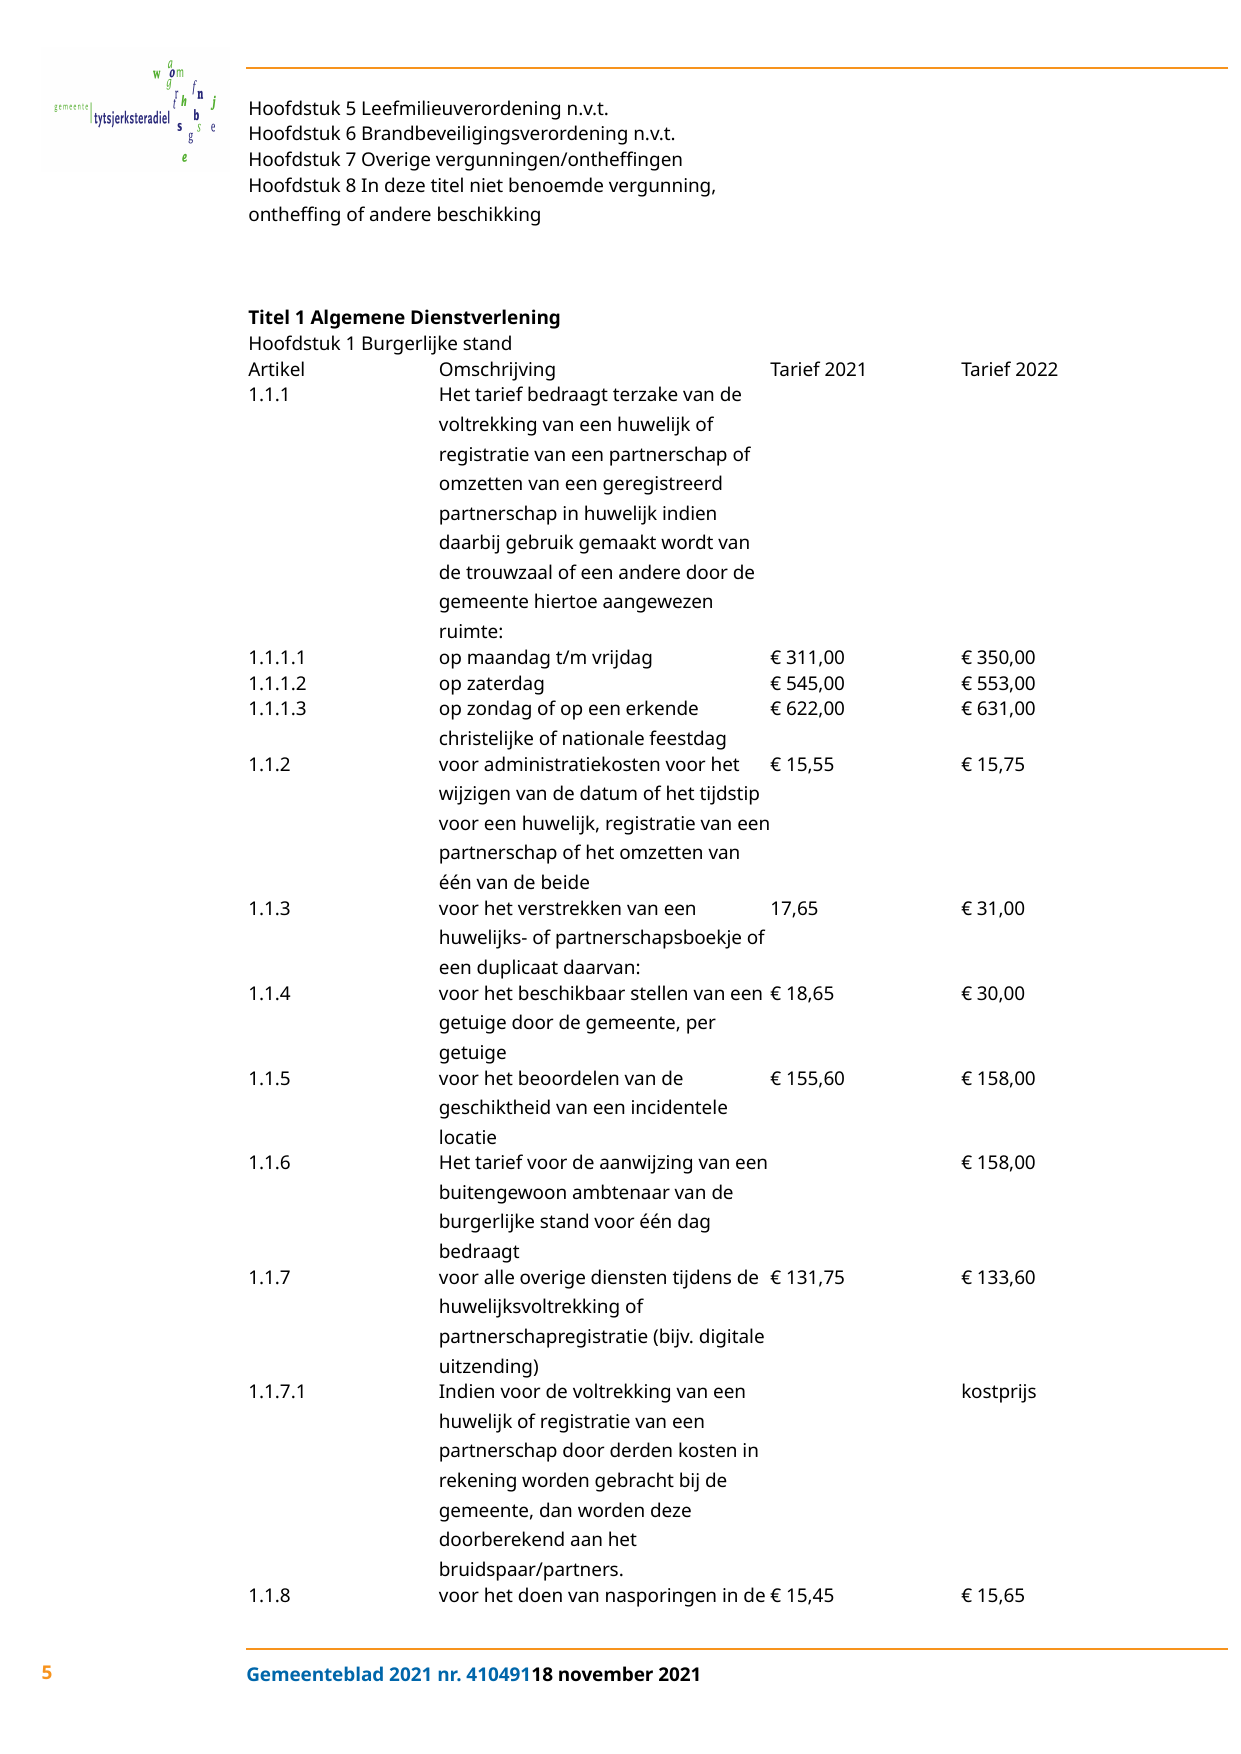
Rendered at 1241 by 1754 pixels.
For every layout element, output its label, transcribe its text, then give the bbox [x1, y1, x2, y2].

picture [41, 47, 231, 172]
table_cell € 553,00 [961, 670, 1152, 696]
table_cell voor het doen van nasporingen in de [439, 1582, 770, 1607]
table_cell € 131,75 [770, 1264, 961, 1378]
table_cell Omschrijving [439, 356, 770, 382]
table_cell 1.1.7.1 [248, 1379, 439, 1582]
table_cell [961, 279, 1152, 304]
table_cell € 155,60 [770, 1065, 961, 1149]
table_cell [248, 227, 439, 253]
table_cell € 15,75 [961, 751, 1152, 895]
table_cell Het tarief voor de aanwijzing van een buitengewoon ambtenaar van de burgerlijke stand voor één dag bedraagt [439, 1150, 770, 1264]
table_cell Hoofdstuk 6 Brandbeveiligingsverordening n.v.t. [248, 121, 770, 146]
table_cell [770, 382, 961, 644]
table_cell op zaterdag [439, 670, 770, 696]
table_cell voor administratiekosten voor het wijzigen van de datum of het tijdstip voor een huwelijk, registratie van een partnerschap of het omzetten van één van de beide [439, 751, 770, 895]
table_cell 17,65 [770, 895, 961, 980]
table_cell [770, 95, 961, 121]
table_cell 1.1.5 [248, 1065, 439, 1149]
table_cell € 133,60 [961, 1264, 1152, 1378]
table_cell € 15,45 [770, 1582, 961, 1607]
table_cell 1.1.3 [248, 895, 439, 980]
table_cell [439, 227, 770, 253]
table_cell Hoofdstuk 1 Burgerlijke stand [248, 330, 1152, 356]
table_cell voor het beoordelen van de geschiktheid van een incidentele locatie [439, 1065, 770, 1149]
table_cell [961, 146, 1152, 172]
table_cell [770, 121, 961, 146]
table_cell € 18,65 [770, 980, 961, 1065]
table_cell 1.1.1 [248, 382, 439, 644]
table_cell Hoofdstuk 5 Leefmilieuverordening n.v.t. [248, 95, 770, 121]
table_cell € 631,00 [961, 696, 1152, 751]
table_cell [439, 279, 770, 304]
table_cell Tarief 2021 [770, 356, 961, 382]
table_cell [961, 121, 1152, 146]
table_cell € 545,00 [770, 670, 961, 696]
table_cell € 15,55 [770, 751, 961, 895]
table_cell Hoofdstuk 7 Overige vergunningen/ontheffingen [248, 146, 770, 172]
table_cell [961, 382, 1152, 644]
table_cell € 30,00 [961, 980, 1152, 1065]
table_cell [770, 253, 961, 279]
table_cell 1.1.1.2 [248, 670, 439, 696]
table_cell € 158,00 [961, 1150, 1152, 1264]
table_cell op maandag t/m vrijdag [439, 644, 770, 670]
table_cell voor het beschikbaar stellen van een getuige door de gemeente, per getuige [439, 980, 770, 1065]
table_cell [770, 1379, 961, 1582]
table_cell [770, 1150, 961, 1264]
table_cell op zondag of op een erkende christelijke of nationale feestdag [439, 696, 770, 751]
table_cell € 31,00 [961, 895, 1152, 980]
table_cell 1.1.7 [248, 1264, 439, 1378]
table_cell kostprijs [961, 1379, 1152, 1582]
table_cell 1.1.4 [248, 980, 439, 1065]
table_cell 1.1.2 [248, 751, 439, 895]
table_cell 1.1.1.1 [248, 644, 439, 670]
table_cell Titel 1 Algemene Dienstverlening [248, 305, 1152, 330]
table_cell [770, 279, 961, 304]
table_cell 1.1.1.3 [248, 696, 439, 751]
table_cell [961, 95, 1152, 121]
table_cell [770, 172, 961, 227]
table_cell 1.1.6 [248, 1150, 439, 1264]
table_cell Het tarief bedraagt terzake van de voltrekking van een huwelijk of registratie van een partnerschap of omzetten van een geregistreerd partnerschap in huwelijk indien daarbij gebruik gemaakt wordt van de trouwzaal of een andere door de gemeente hiertoe aangewezen ruimte: [439, 382, 770, 644]
table_cell Artikel [248, 356, 439, 382]
table_cell € 350,00 [961, 644, 1152, 670]
table_cell Indien voor de voltrekking van een huwelijk of registratie van een partnerschap door derden kosten in rekening worden gebracht bij de gemeente, dan worden deze doorberekend aan het bruidspaar/partners. [439, 1379, 770, 1582]
table_cell [961, 172, 1152, 227]
table_cell [248, 253, 439, 279]
table_cell € 622,00 [770, 696, 961, 751]
table_cell [248, 279, 439, 304]
table_cell 1.1.8 [248, 1582, 439, 1607]
table_cell Hoofdstuk 8 In deze titel niet benoemde vergunning, ontheffing of andere beschikking [248, 172, 770, 227]
table_cell € 15,65 [961, 1582, 1152, 1607]
table_cell [770, 227, 961, 253]
table_cell voor alle overige diensten tijdens de huwelijksvoltrekking of partnerschapregistratie (bijv. digitale uitzending) [439, 1264, 770, 1378]
table_cell voor het verstrekken van een huwelijks- of partnerschapsboekje of een duplicaat daarvan: [439, 895, 770, 980]
table_cell [770, 146, 961, 172]
table_cell [961, 253, 1152, 279]
table_cell € 311,00 [770, 644, 961, 670]
table_cell [439, 253, 770, 279]
table_cell [961, 227, 1152, 253]
table_cell € 158,00 [961, 1065, 1152, 1149]
table_cell Tarief 2022 [961, 356, 1152, 382]
